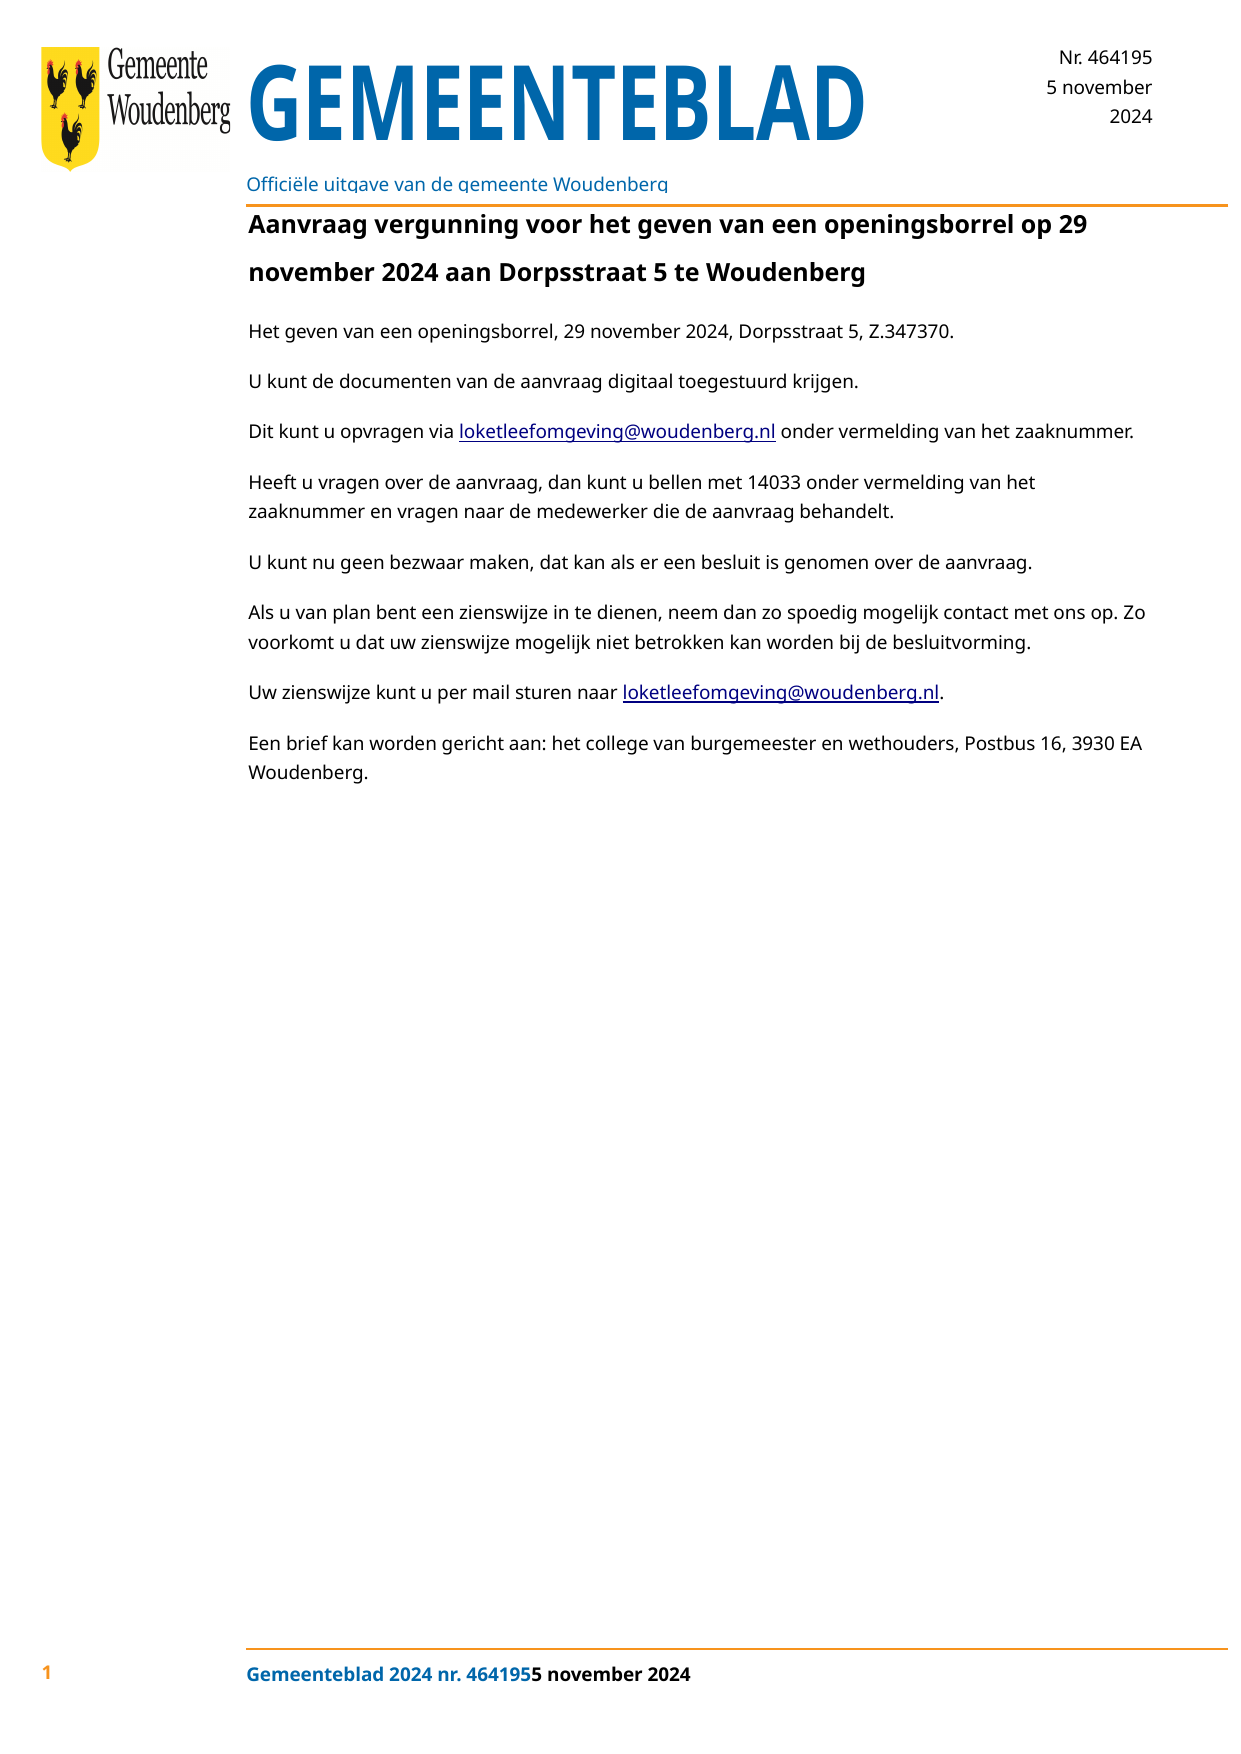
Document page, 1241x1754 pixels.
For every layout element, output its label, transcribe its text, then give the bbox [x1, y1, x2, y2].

text Dit kunt u opvragen via loketleefomgeving@woudenberg.nl onder vermelding van het zaaknummer. [248, 419, 1152, 444]
text Heeft u vragen over de aanvraag, dan kunt u bellen met 14033 onder vermelding van het zaaknummer en vragen naar de medewerker die de aanvraag behandelt. [248, 469, 1152, 524]
text Uw zienswijze kunt u per mail sturen naar loketleefomgeving@woudenberg.nl. [248, 679, 1152, 705]
picture [41, 47, 231, 172]
text U kunt de documenten van de aanvraag digitaal toegestuurd krijgen. [248, 368, 1152, 394]
text U kunt nu geen bezwaar maken, dat kan als er een besluit is genomen over de aanvraag. [248, 549, 1152, 575]
text Als u van plan bent een zienswijze in te dienen, neem dan zo spoedig mogelijk contact met ons op. Zo voorkomt u dat uw zienswijze mogelijk niet betrokken kan worden bij de besluitvorming. [248, 599, 1152, 655]
text Een brief kan worden gericht aan: het college van burgemeester en wethouders, Postbus 16, 3930 EA Woudenberg. [248, 730, 1152, 785]
text Het geven van een openingsborrel, 29 november 2024, Dorpsstraat 5, Z.347370. [248, 318, 1152, 344]
text Aanvraag vergunning voor het geven van een openingsborrel op 29 november 2024 aan Dorpsstraat 5 te Woudenberg [248, 207, 1152, 288]
